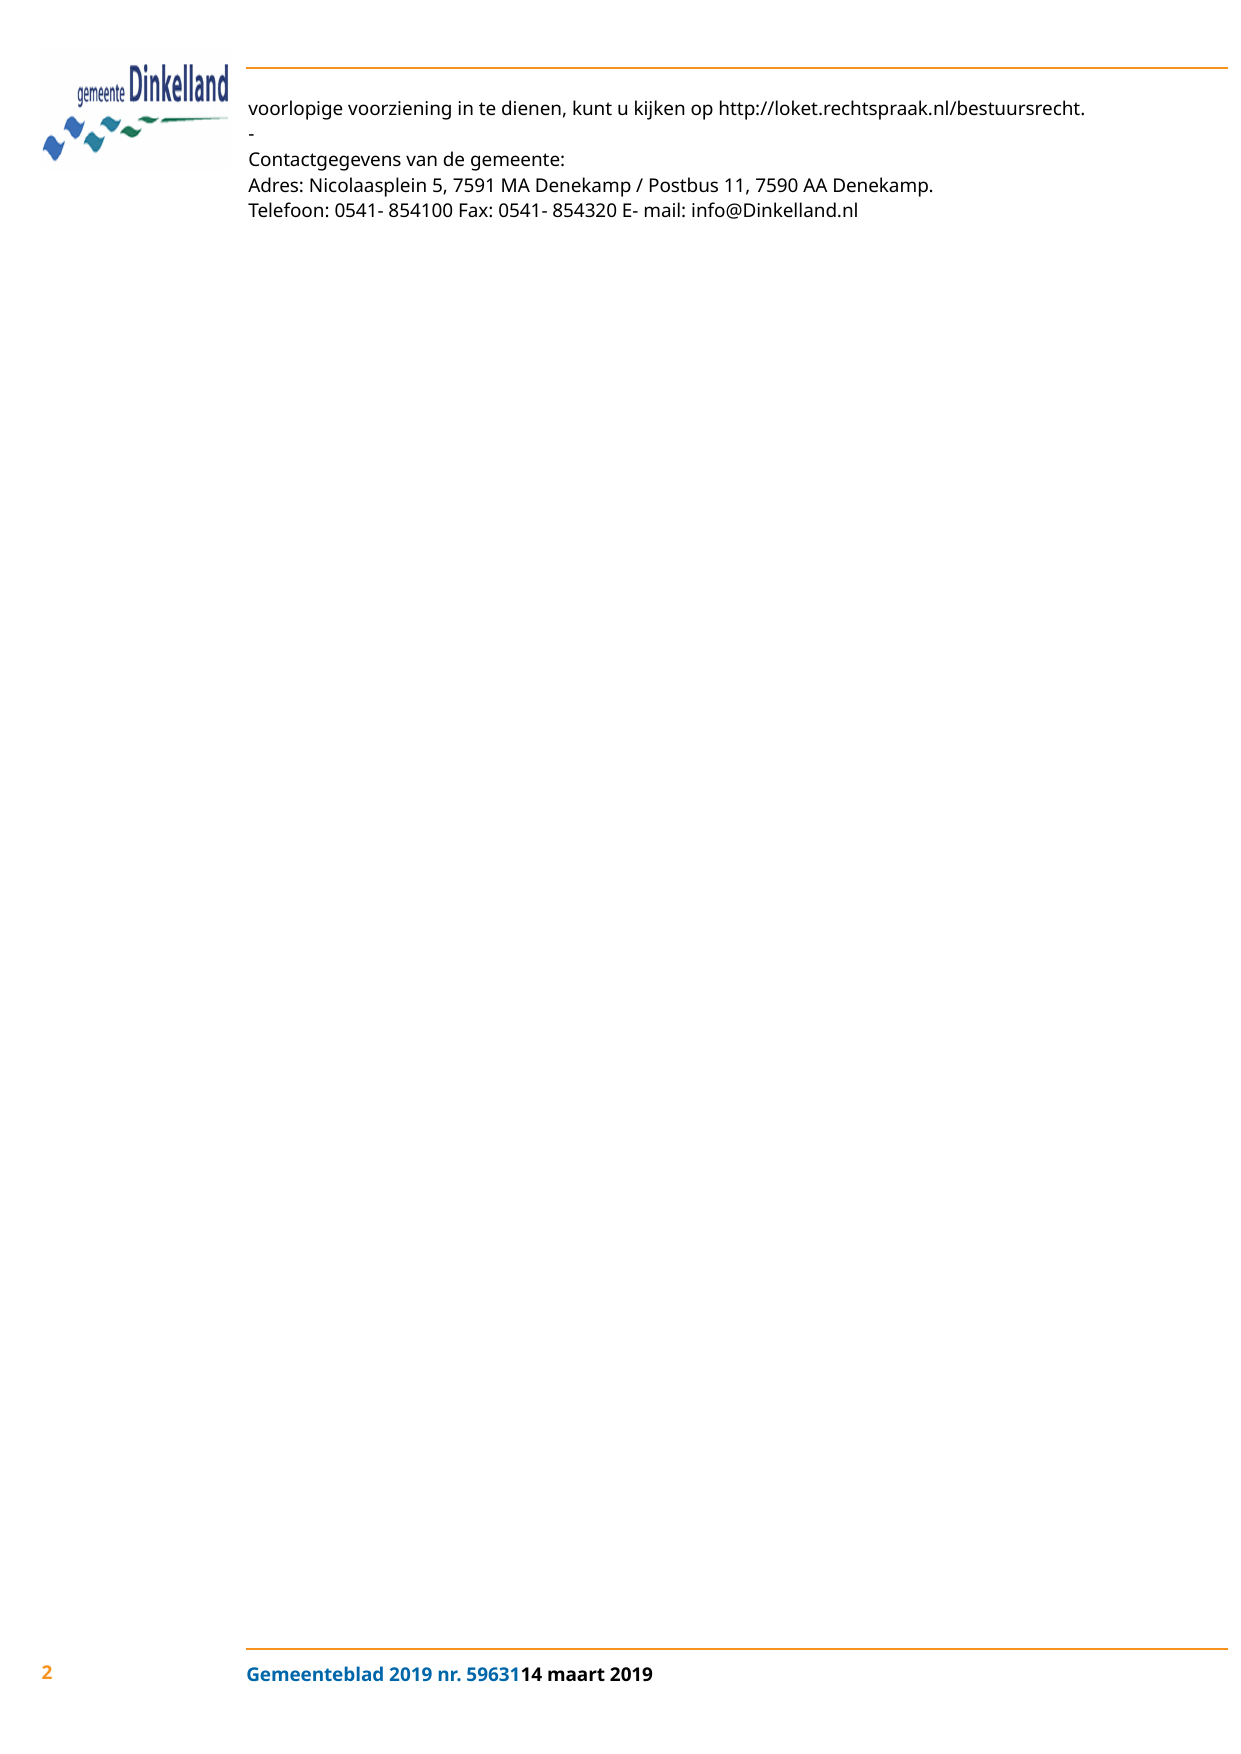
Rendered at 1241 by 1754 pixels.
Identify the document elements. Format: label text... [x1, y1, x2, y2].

text Contactgegevens van de gemeente: [248, 146, 1152, 172]
picture [41, 47, 231, 172]
text - [248, 121, 1152, 146]
text Telefoon: 0541- 854100 Fax: 0541- 854320 E- mail: info@Dinkelland.nl [248, 198, 1152, 223]
text voorlopige voorziening in te dienen, kunt u kijken op http://loket.rechtspraak.nl/bestuursrecht. [248, 95, 1152, 121]
text Adres: Nicolaasplein 5, 7591 MA Denekamp / Postbus 11, 7590 AA Denekamp. [248, 172, 1152, 198]
